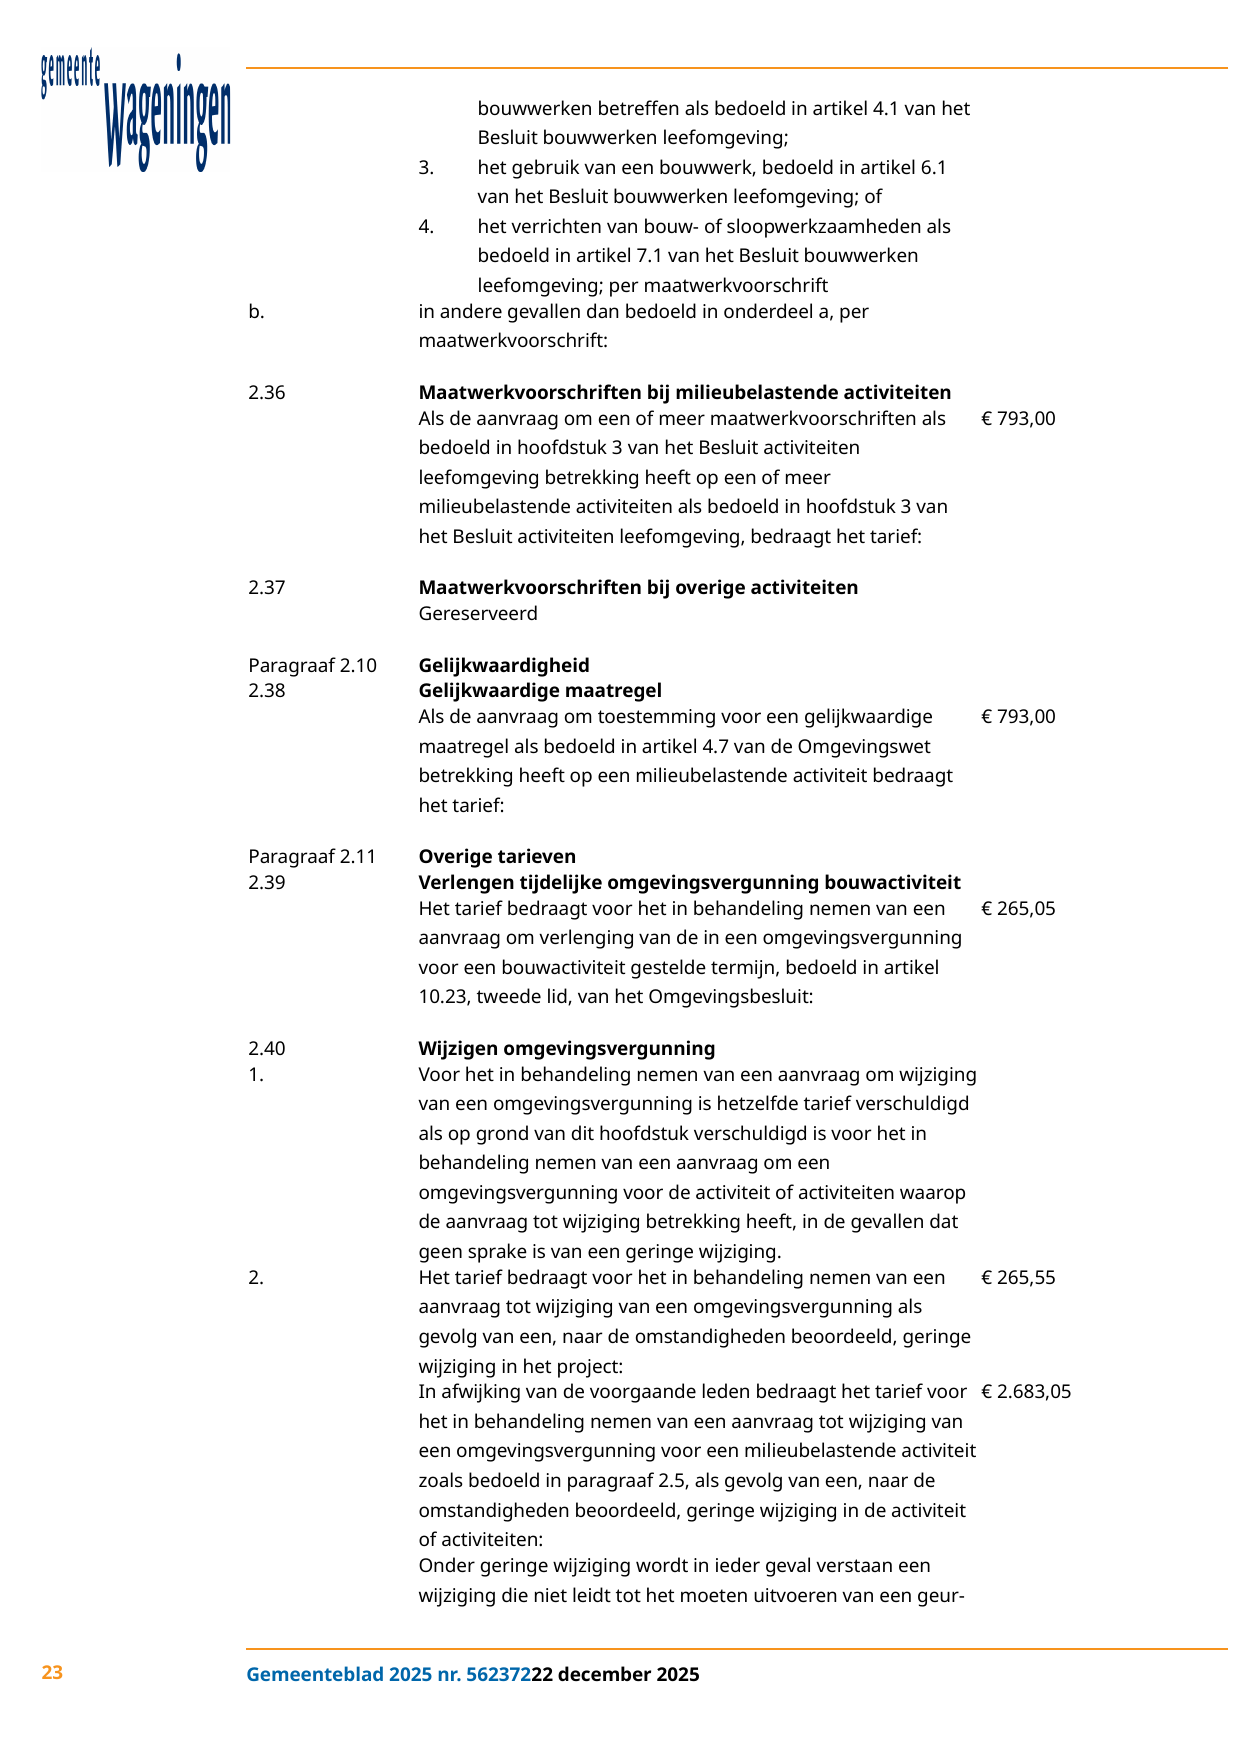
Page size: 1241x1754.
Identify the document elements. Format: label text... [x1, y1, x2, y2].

table_cell [981, 1009, 1152, 1035]
table_cell [248, 405, 418, 549]
table_cell [981, 869, 1152, 895]
table_cell [248, 1009, 418, 1035]
table_cell Verlengen tijdelijke omgevingsvergunning bouwactiviteit [418, 869, 981, 895]
table_cell € 793,00 [981, 405, 1152, 549]
table_cell [981, 1061, 1152, 1264]
table_cell [418, 353, 981, 379]
table_cell [248, 626, 418, 652]
table_cell Voor het in behandeling nemen van een aanvraag om wijziging van een omgevingsvergunning is hetzelfde tarief verschuldigd als op grond van dit hoofdstuk verschuldigd is voor het in behandeling nemen van een aanvraag om een omgevingsvergunning voor de activiteit of activiteiten waarop de aanvraag tot wijziging betrekking heeft, in de gevallen dat geen sprake is van een geringe wijziging. [418, 1061, 981, 1264]
table_cell [981, 600, 1152, 626]
table_cell 2.38 [248, 678, 418, 703]
table_cell [418, 1009, 981, 1035]
table_cell Gelijkwaardige maatregel [418, 678, 981, 703]
table_cell 2.40 [248, 1035, 418, 1061]
table_cell [981, 844, 1152, 869]
table_cell Wijzigen omgevingsvergunning [418, 1035, 981, 1061]
table_cell [981, 549, 1152, 574]
table_cell [981, 1552, 1152, 1607]
picture [41, 47, 231, 172]
table_cell [418, 818, 981, 843]
table_cell [981, 818, 1152, 843]
table_cell € 2.683,05 [981, 1379, 1152, 1552]
table_cell [981, 575, 1152, 600]
table_cell In afwijking van de voorgaande leden bedraagt het tarief voor het in behandeling nemen van een aanvraag tot wijziging van een omgevingsvergunning voor een milieubelastende activiteit zoals bedoeld in paragraaf 2.5, als gevolg van een, naar de omstandigheden beoordeeld, geringe wijziging in de activiteit of activiteiten: [418, 1379, 981, 1552]
table_cell Het tarief bedraagt voor het in behandeling nemen van een aanvraag om verlenging van de in een omgevingsvergunning voor een bouwactiviteit gestelde termijn, bedoeld in artikel 10.23, tweede lid, van het Omgevingsbesluit: [418, 895, 981, 1009]
table_cell Als de aanvraag om een of meer maatwerkvoorschriften als bedoeld in hoofdstuk 3 van het Besluit activiteiten leefomgeving betrekking heeft op een of meer milieubelastende activiteiten als bedoeld in hoofdstuk 3 van het Besluit activiteiten leefomgeving, bedraagt het tarief: [418, 405, 981, 549]
table_cell Maatwerkvoorschriften bij overige activiteiten [418, 575, 981, 600]
table_cell Als de aanvraag om toestemming voor een gelijkwaardige maatregel als bedoeld in artikel 4.7 van de Omgevingswet betrekking heeft op een milieubelastende activiteit bedraagt het tarief: [418, 703, 981, 818]
table_cell bouwwerken betreffen als bedoeld in artikel 4.1 van het Besluit bouwwerken leefomgeving; het gebruik van een bouwwerk, bedoeld in artikel 6.1 van het Besluit bouwwerken leefomgeving; of het verrichten van bouw- of sloopwerkzaamheden als bedoeld in artikel 7.1 van het Besluit bouwwerken leefomgeving; per maatwerkvoorschrift [418, 95, 981, 298]
table_cell [981, 298, 1152, 353]
table_cell [248, 1552, 418, 1607]
table_cell [248, 1379, 418, 1552]
table_cell [248, 353, 418, 379]
table_cell [248, 703, 418, 818]
table_cell 1. [248, 1061, 418, 1264]
table_cell € 265,55 [981, 1264, 1152, 1378]
table_cell [981, 353, 1152, 379]
table_cell [981, 379, 1152, 405]
table_cell € 265,05 [981, 895, 1152, 1009]
table_cell Overige tarieven [418, 844, 981, 869]
table_cell [981, 678, 1152, 703]
table_cell Het tarief bedraagt voor het in behandeling nemen van een aanvraag tot wijziging van een omgevingsvergunning als gevolg van een, naar de omstandigheden beoordeeld, geringe wijziging in het project: [418, 1264, 981, 1378]
table_cell [248, 818, 418, 843]
table_cell 2.37 [248, 575, 418, 600]
table_cell [981, 1035, 1152, 1061]
table_cell [248, 895, 418, 1009]
table_cell Gelijkwaardigheid [418, 652, 981, 677]
table_cell [418, 549, 981, 574]
table_cell [248, 600, 418, 626]
table_cell 2.36 [248, 379, 418, 405]
table_cell [248, 549, 418, 574]
table_cell 2. [248, 1264, 418, 1378]
table_cell Gereserveerd [418, 600, 981, 626]
table_cell 2.39 [248, 869, 418, 895]
table_cell [981, 652, 1152, 677]
table_cell Paragraaf 2.10 [248, 652, 418, 677]
table_cell [418, 626, 981, 652]
table_cell Onder geringe wijziging wordt in ieder geval verstaan een wijziging die niet leidt tot het moeten uitvoeren van een geur- [418, 1552, 981, 1607]
table_cell Maatwerkvoorschriften bij milieubelastende activiteiten [418, 379, 981, 405]
table_cell € 793,00 [981, 703, 1152, 818]
table_cell [248, 95, 418, 298]
table_cell [981, 95, 1152, 298]
table_cell in andere gevallen dan bedoeld in onderdeel a, per maatwerkvoorschrift: [418, 298, 981, 353]
table_cell b. [248, 298, 418, 353]
table_cell [981, 626, 1152, 652]
table_cell Paragraaf 2.11 [248, 844, 418, 869]
